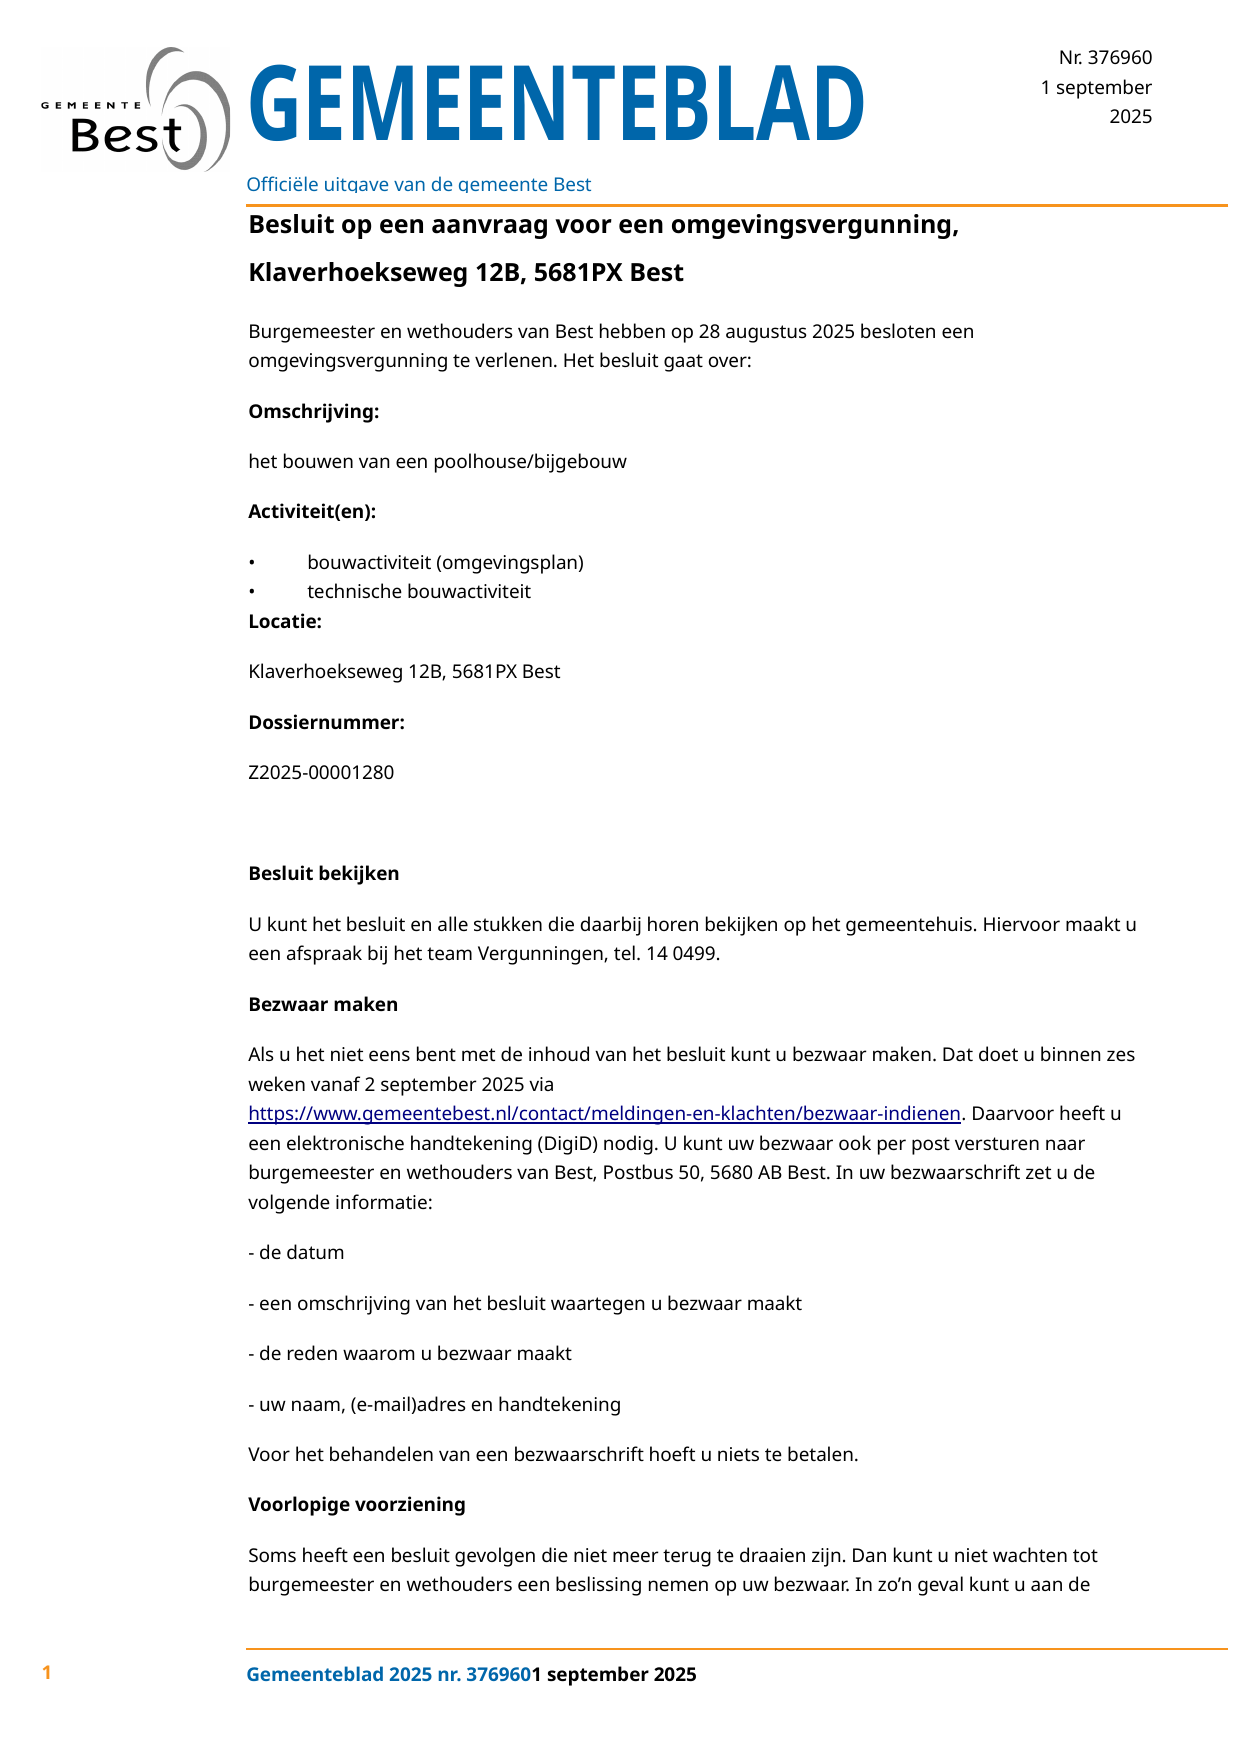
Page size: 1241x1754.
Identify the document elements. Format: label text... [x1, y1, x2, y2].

text Voor het behandelen van een bezwaarschrift hoeft u niets te betalen. [248, 1441, 1152, 1467]
text Burgemeester en wethouders van Best hebben op 28 augustus 2025 besloten een omgevingsvergunning te verlenen. Het besluit gaat over: [248, 318, 1152, 373]
text Bezwaar maken [248, 991, 1152, 1017]
text Voorlopige voorziening [248, 1492, 1152, 1517]
text U kunt het besluit en alle stukken die daarbij horen bekijken op het gemeentehuis. Hiervoor maakt u een afspraak bij het team Vergunningen, tel. 14 0499. [248, 911, 1152, 966]
picture [41, 47, 231, 172]
list technische bouwactiviteit [248, 579, 1152, 604]
text Als u het niet eens bent met de inhoud van het besluit kunt u bezwaar maken. Dat doet u binnen zes weken vanaf 2 september 2025 via https://www.gemeentebest.nl/contact/meldingen-en-klachten/bezwaar-indienen. Daarvoor heeft u een elektronische handtekening (DigiD) nodig. U kunt uw bezwaar ook per post versturen naar burgemeester en wethouders van Best, Postbus 50, 5680 AB Best. In uw bezwaarschrift zet u de volgende informatie: [248, 1041, 1152, 1215]
text - uw naam, (e-mail)adres en handtekening [248, 1391, 1152, 1417]
text Omschrijving: [248, 398, 1152, 424]
text Besluit op een aanvraag voor een omgevingsvergunning, Klaverhoekseweg 12B, 5681PX Best [248, 207, 1152, 288]
text Activiteit(en): [248, 499, 1152, 524]
text het bouwen van een poolhouse/bijgebouw [248, 448, 1152, 474]
text - de datum [248, 1239, 1152, 1265]
text Dossiernummer: [248, 709, 1152, 735]
text Locatie: [248, 608, 1152, 634]
text - een omschrijving van het besluit waartegen u bezwaar maakt [248, 1290, 1152, 1316]
list bouwactiviteit (omgevingsplan) [248, 549, 1152, 575]
text - de reden waarom u bezwaar maakt [248, 1340, 1152, 1366]
text Z2025-00001280 [248, 759, 1152, 785]
text Besluit bekijken [248, 860, 1152, 886]
text Klaverhoekseweg 12B, 5681PX Best [248, 659, 1152, 684]
text Soms heeft een besluit gevolgen die niet meer terug te draaien zijn. Dan kunt u niet wachten tot burgemeester en wethouders een beslissing nemen op uw bezwaar. In zo’n geval kunt u aan de [248, 1542, 1152, 1597]
